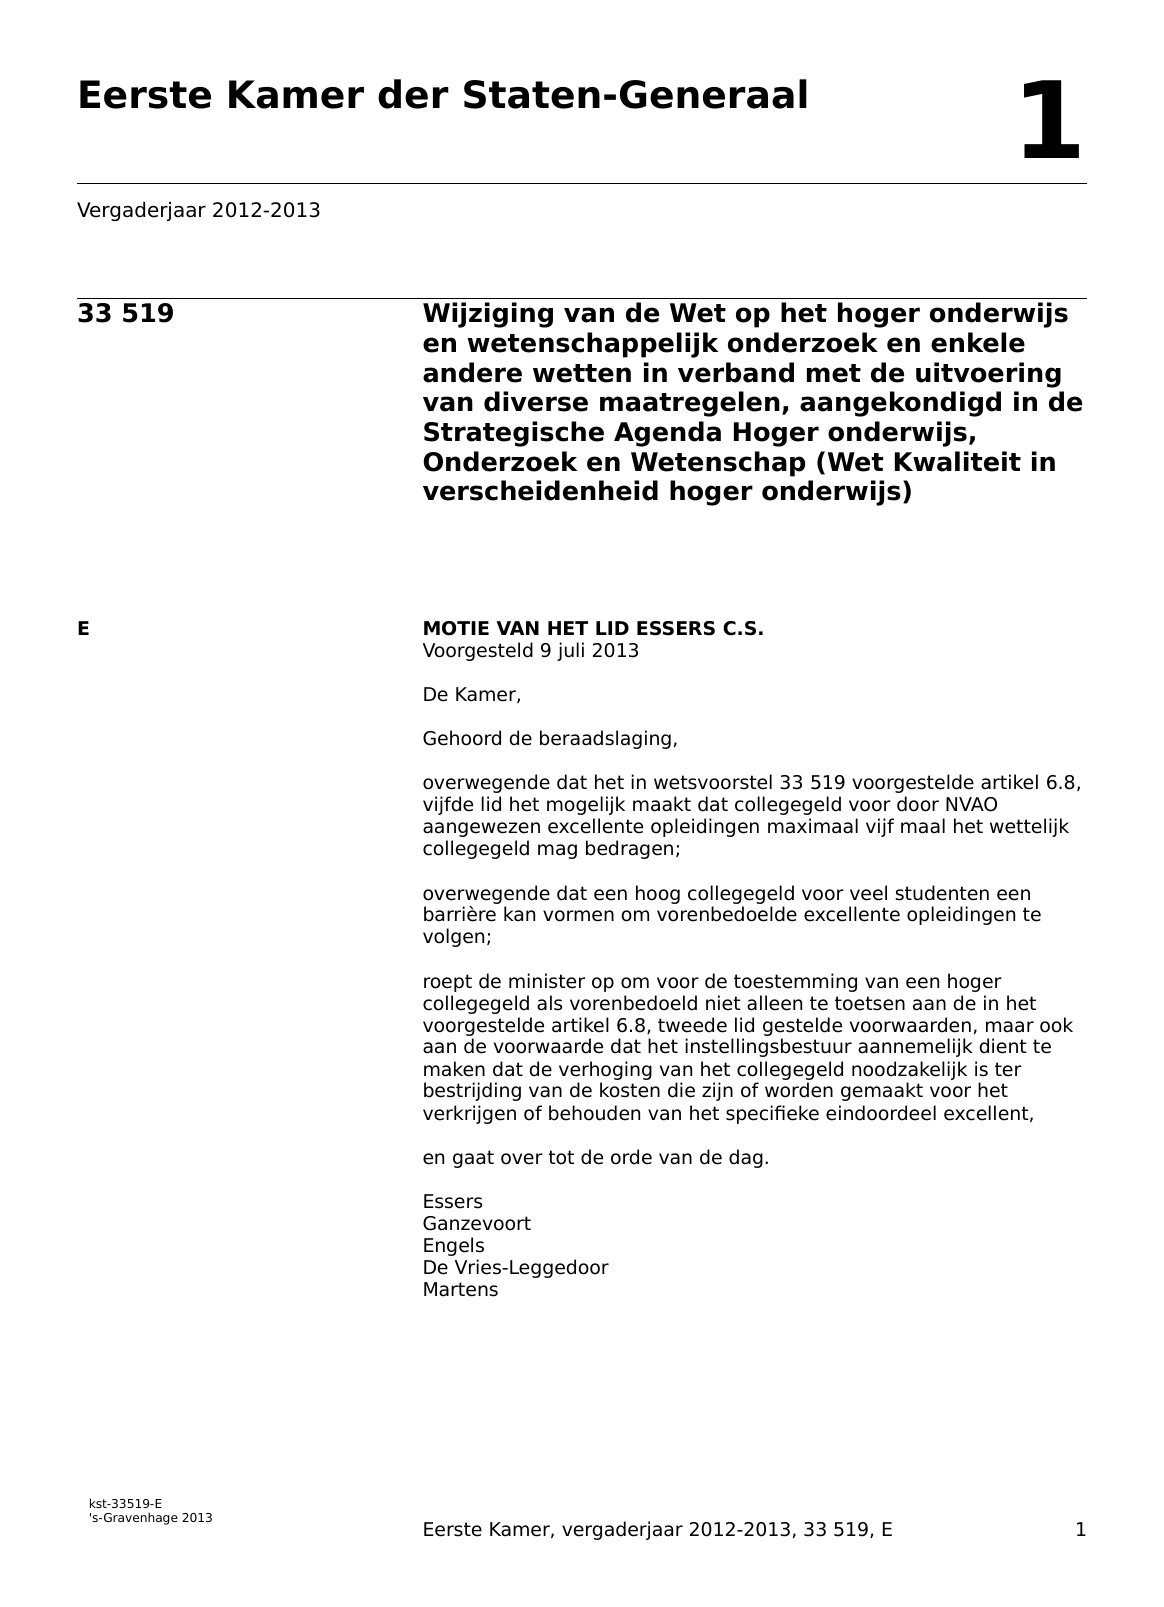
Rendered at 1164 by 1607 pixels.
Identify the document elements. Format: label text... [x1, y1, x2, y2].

text overwegende dat een hoog collegegeld voor veel studenten een barrière kan vormen om vorenbedoelde excellente opleidingen te volgen; [422, 882, 1087, 948]
table_cell Vergaderjaar 2012-2013 [77, 184, 1087, 298]
text De Vries-Leggedoor [422, 1257, 1087, 1279]
subtitle E MOTIE VAN HET LID ESSERS C.S. [77, 618, 1087, 640]
text roept de minister op om voor de toestemming van een hoger collegegeld als vorenbedoeld niet alleen te toetsen aan de in het voorgestelde artikel 6.8, tweede lid gestelde voorwaarden, maar ook aan de voorwaarde dat het instellingsbestuur aannemelijk dient te maken dat de verhoging van het collegegeld noodzakelijk is ter bestrijding van de kosten die zijn of worden gemaakt voor het verkrijgen of behouden van het specifieke eindoordeel excellent, [422, 971, 1087, 1124]
text Martens [422, 1279, 1087, 1301]
text en gaat over tot de orde van de dag. [422, 1147, 1087, 1168]
text Essers [422, 1191, 1087, 1213]
text kst-33519-E [88, 1497, 323, 1511]
table_header Eerste Kamer der Staten-Generaal [77, 59, 886, 183]
text Engels [422, 1235, 1087, 1257]
text Ganzevoort [422, 1213, 1087, 1235]
text overwegende dat het in wetsvoorstel 33 519 voorgestelde artikel 6.8, vijfde lid het mogelijk maakt dat collegegeld voor door NVAO aangewezen excellente opleidingen maximaal vijf maal het wettelijk collegegeld mag bedragen; [422, 772, 1087, 860]
text Gehoord de beraadslaging, [422, 728, 1087, 750]
subtitle 33 519 Wijziging van de Wet op het hoger onderwijs en wetenschappelijk onderzoek en enkele andere wetten in verband met de uitvoering van diverse maatregelen, aangekondigd in de Strategische Agenda Hoger onderwijs, Onderzoek en Wetenschap (Wet Kwaliteit in verscheidenheid hoger onderwijs) [77, 299, 1087, 507]
text De Kamer, [422, 684, 1087, 706]
table_header 1 [886, 59, 1087, 183]
text Voorgesteld 9 juli 2013 [422, 640, 1087, 662]
text 's-Gravenhage 2013 [88, 1511, 323, 1525]
